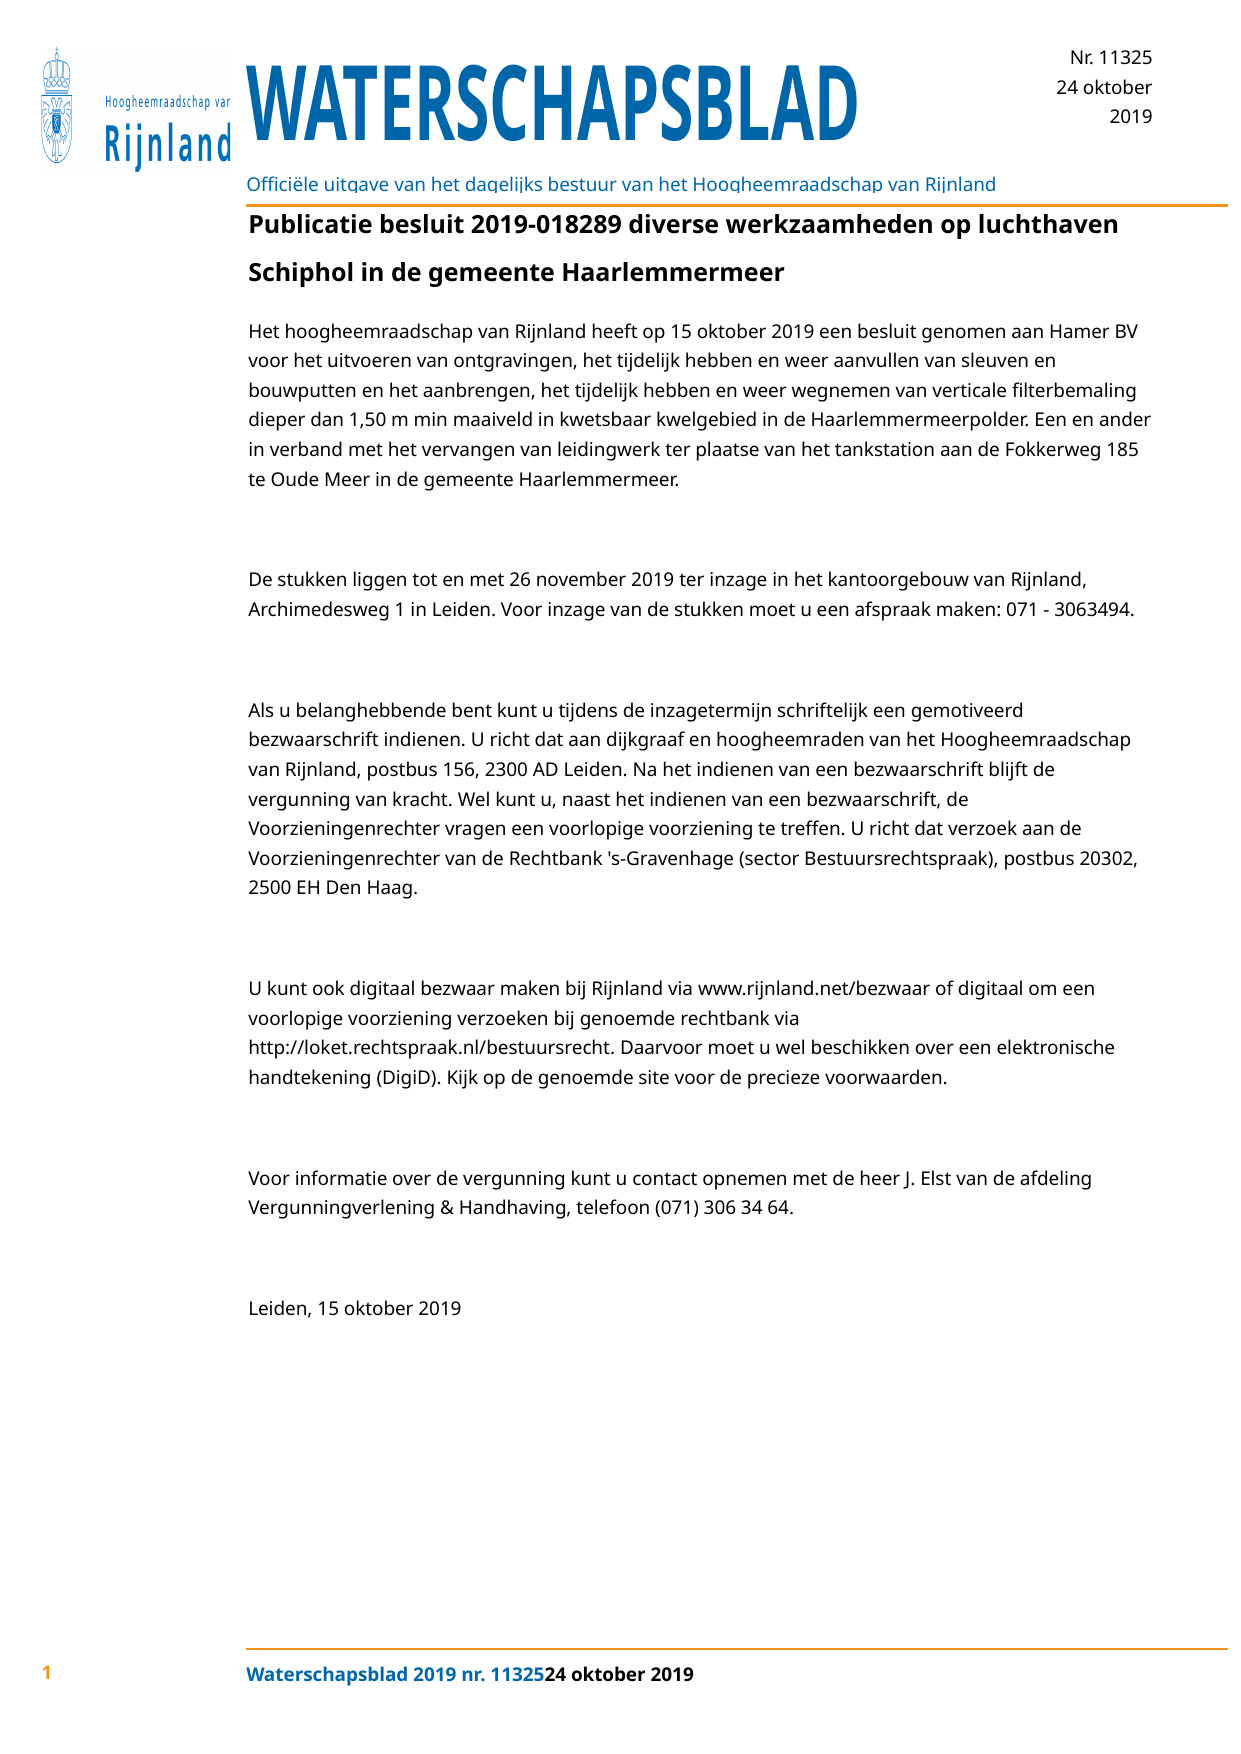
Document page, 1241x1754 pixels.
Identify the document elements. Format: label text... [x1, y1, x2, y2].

picture [41, 47, 231, 172]
text U kunt ook digitaal bezwaar maken bij Rijnland via www.rijnland.net/bezwaar of digitaal om een voorlopige voorziening verzoeken bij genoemde rechtbank via http://loket.rechtspraak.nl/bestuursrecht. Daarvoor moet u wel beschikken over een elektronische handtekening (DigiD). Kijk op de genoemde site voor de precieze voorwaarden. [248, 975, 1152, 1090]
text Publicatie besluit 2019-018289 diverse werkzaamheden op luchthaven Schiphol in de gemeente Haarlemmermeer [248, 207, 1152, 288]
text Voor informatie over de vergunning kunt u contact opnemen met de heer J. Elst van de afdeling Vergunningverlening & Handhaving, telefoon (071) 306 34 64. [248, 1165, 1152, 1220]
text De stukken liggen tot en met 26 november 2019 ter inzage in het kantoorgebouw van Rijnland, Archimedesweg 1 in Leiden. Voor inzage van de stukken moet u een afspraak maken: 071 - 3063494. [248, 567, 1152, 622]
text Leiden, 15 oktober 2019 [248, 1295, 1152, 1321]
text Het hoogheemraadschap van Rijnland heeft op 15 oktober 2019 een besluit genomen aan Hamer BV voor het uitvoeren van ontgravingen, het tijdelijk hebben en weer aanvullen van sleuven en bouwputten en het aanbrengen, het tijdelijk hebben en weer wegnemen van verticale filterbemaling dieper dan 1,50 m min maaiveld in kwetsbaar kwelgebied in de Haarlemmermeerpolder. Een en ander in verband met het vervangen van leidingwerk ter plaatse van het tankstation aan de Fokkerweg 185 te Oude Meer in de gemeente Haarlemmermeer. [248, 318, 1152, 492]
text Als u belanghebbende bent kunt u tijdens de inzagetermijn schriftelijk een gemotiveerd bezwaarschrift indienen. U richt dat aan dijkgraaf en hoogheemraden van het Hoogheemraadschap van Rijnland, postbus 156, 2300 AD Leiden. Na het indienen van een bezwaarschrift blijft de vergunning van kracht. Wel kunt u, naast het indienen van een bezwaarschrift, de Voorzieningenrechter vragen een voorlopige voorziening te treffen. U richt dat verzoek aan de Voorzieningenrechter van de Rechtbank 's-Gravenhage (sector Bestuursrechtspraak), postbus 20302, 2500 EH Den Haag. [248, 697, 1152, 900]
